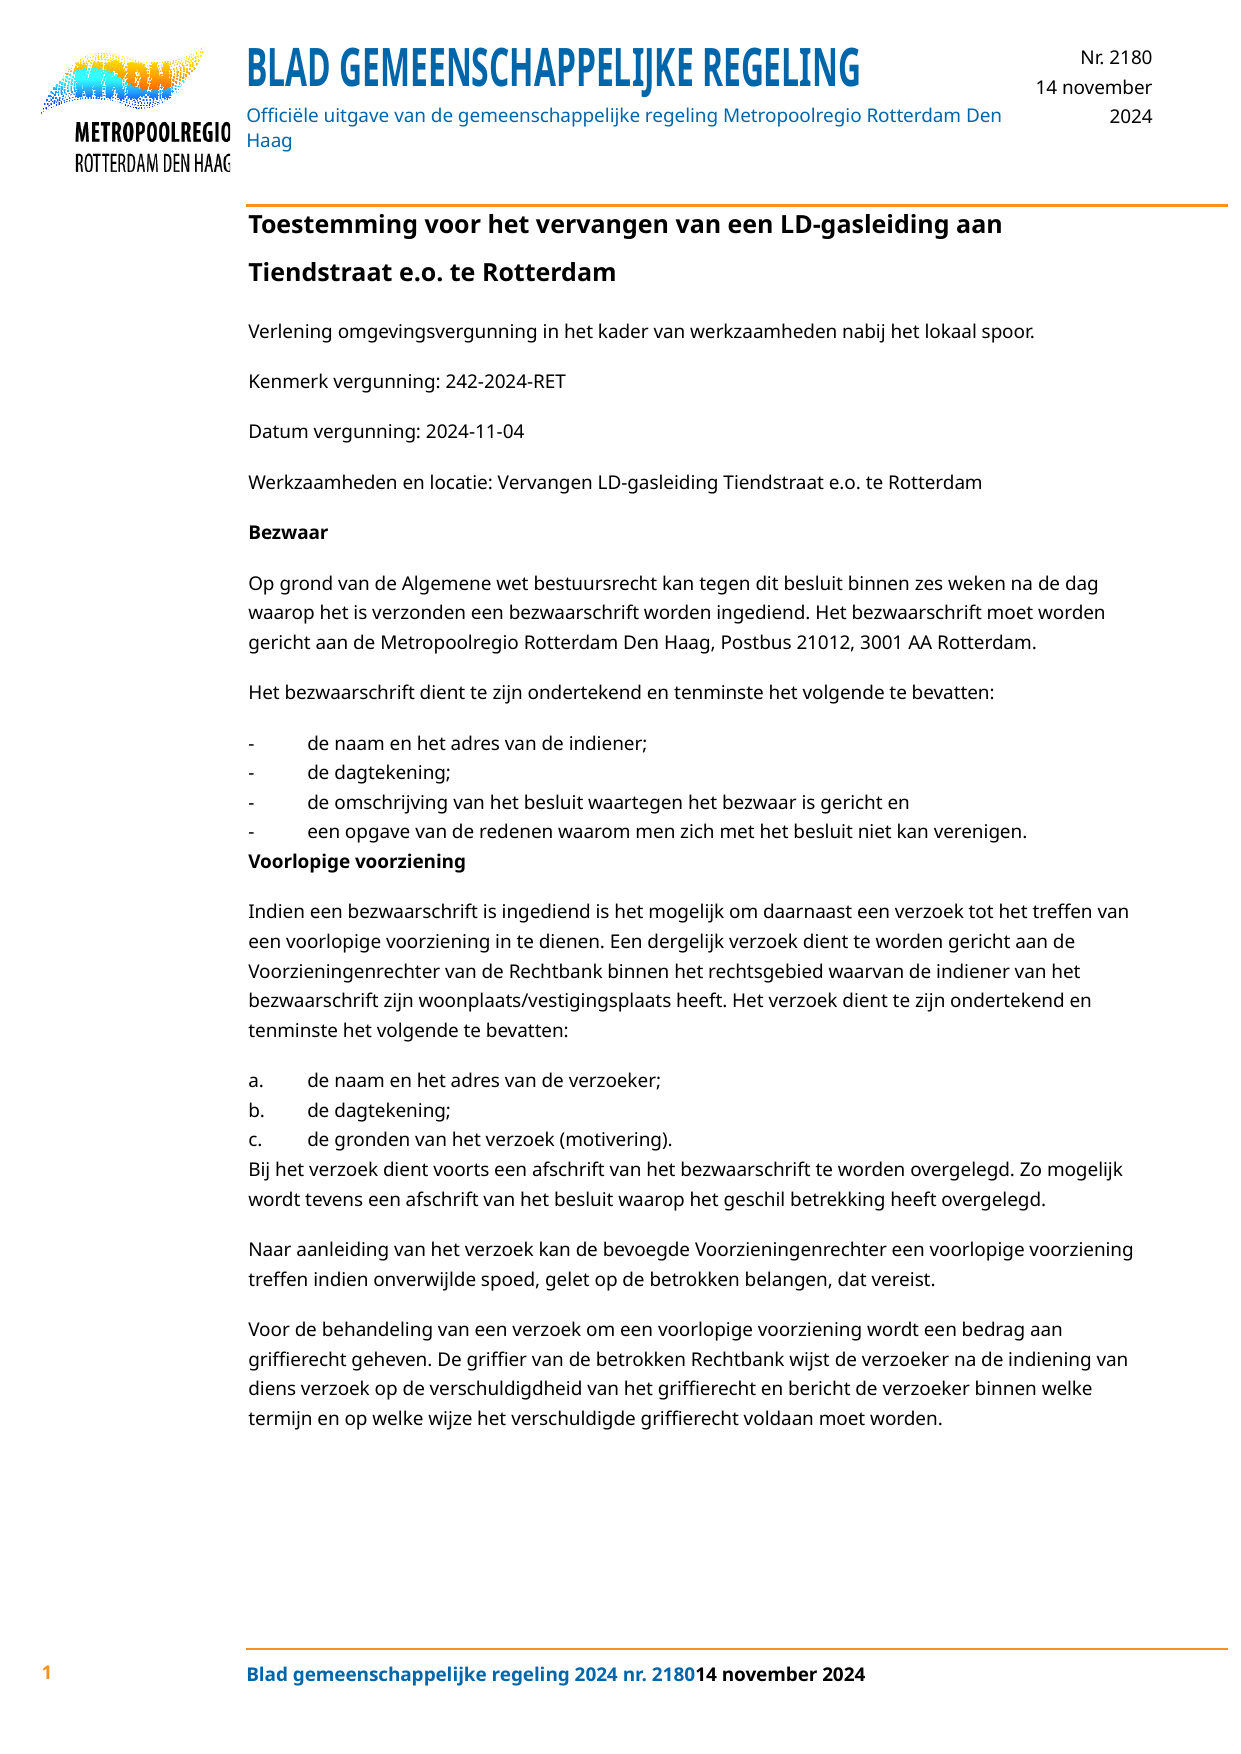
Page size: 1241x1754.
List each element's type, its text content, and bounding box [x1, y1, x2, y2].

text Toestemming voor het vervangen van een LD-gasleiding aan Tiendstraat e.o. te Rotterdam [248, 207, 1152, 288]
text Voorlopige voorziening [248, 848, 1152, 874]
list de omschrijving van het besluit waartegen het bezwaar is gericht en [248, 789, 1152, 815]
text Naar aanleiding van het verzoek kan de bevoegde Voorzieningenrechter een voorlopige voorziening treffen indien onverwijlde spoed, gelet op de betrokken belangen, dat vereist. [248, 1236, 1152, 1292]
list de dagtekening; [248, 759, 1152, 785]
list de gronden van het verzoek (motivering). [248, 1127, 1152, 1152]
list de naam en het adres van de indiener; [248, 730, 1152, 756]
list een opgave van de redenen waarom men zich met het besluit niet kan verenigen. [248, 819, 1152, 844]
text Bij het verzoek dient voorts een afschrift van het bezwaarschrift te worden overgelegd. Zo mogelijk wordt tevens een afschrift van het besluit waarop het geschil betrekking heeft overgelegd. [248, 1156, 1152, 1212]
text Kenmerk vergunning: 242-2024-RET [248, 368, 1152, 394]
text Op grond van de Algemene wet bestuursrecht kan tegen dit besluit binnen zes weken na de dag waarop het is verzonden een bezwaarschrift worden ingediend. Het bezwaarschrift moet worden gericht aan de Metropoolregio Rotterdam Den Haag, Postbus 21012, 3001 AA Rotterdam. [248, 570, 1152, 655]
text Bezwaar [248, 519, 1152, 545]
text Voor de behandeling van een verzoek om een voorlopige voorziening wordt een bedrag aan griffierecht geheven. De griffier van de betrokken Rechtbank wijst de verzoeker na de indiening van diens verzoek op de verschuldigdheid van het griffierecht en bericht de verzoeker binnen welke termijn en op welke wijze het verschuldigde griffierecht voldaan moet worden. [248, 1316, 1152, 1431]
text Datum vergunning: 2024-11-04 [248, 419, 1152, 444]
text Werkzaamheden en locatie: Vervangen LD-gasleiding Tiendstraat e.o. te Rotterdam [248, 469, 1152, 495]
text Indien een bezwaarschrift is ingediend is het mogelijk om daarnaast een verzoek tot het treffen van een voorlopige voorziening in te dienen. Een dergelijk verzoek dient te worden gericht aan de Voorzieningenrechter van de Rechtbank binnen het rechtsgebied waarvan de indiener van het bezwaarschrift zijn woonplaats/vestigingsplaats heeft. Het verzoek dient te zijn ondertekend en tenminste het volgende te bevatten: [248, 899, 1152, 1043]
list de naam en het adres van de verzoeker; [248, 1067, 1152, 1093]
text Het bezwaarschrift dient te zijn ondertekend en tenminste het volgende te bevatten: [248, 679, 1152, 705]
list de dagtekening; [248, 1097, 1152, 1123]
text Verlening omgevingsvergunning in het kader van werkzaamheden nabij het lokaal spoor. [248, 318, 1152, 344]
picture [41, 47, 231, 172]
